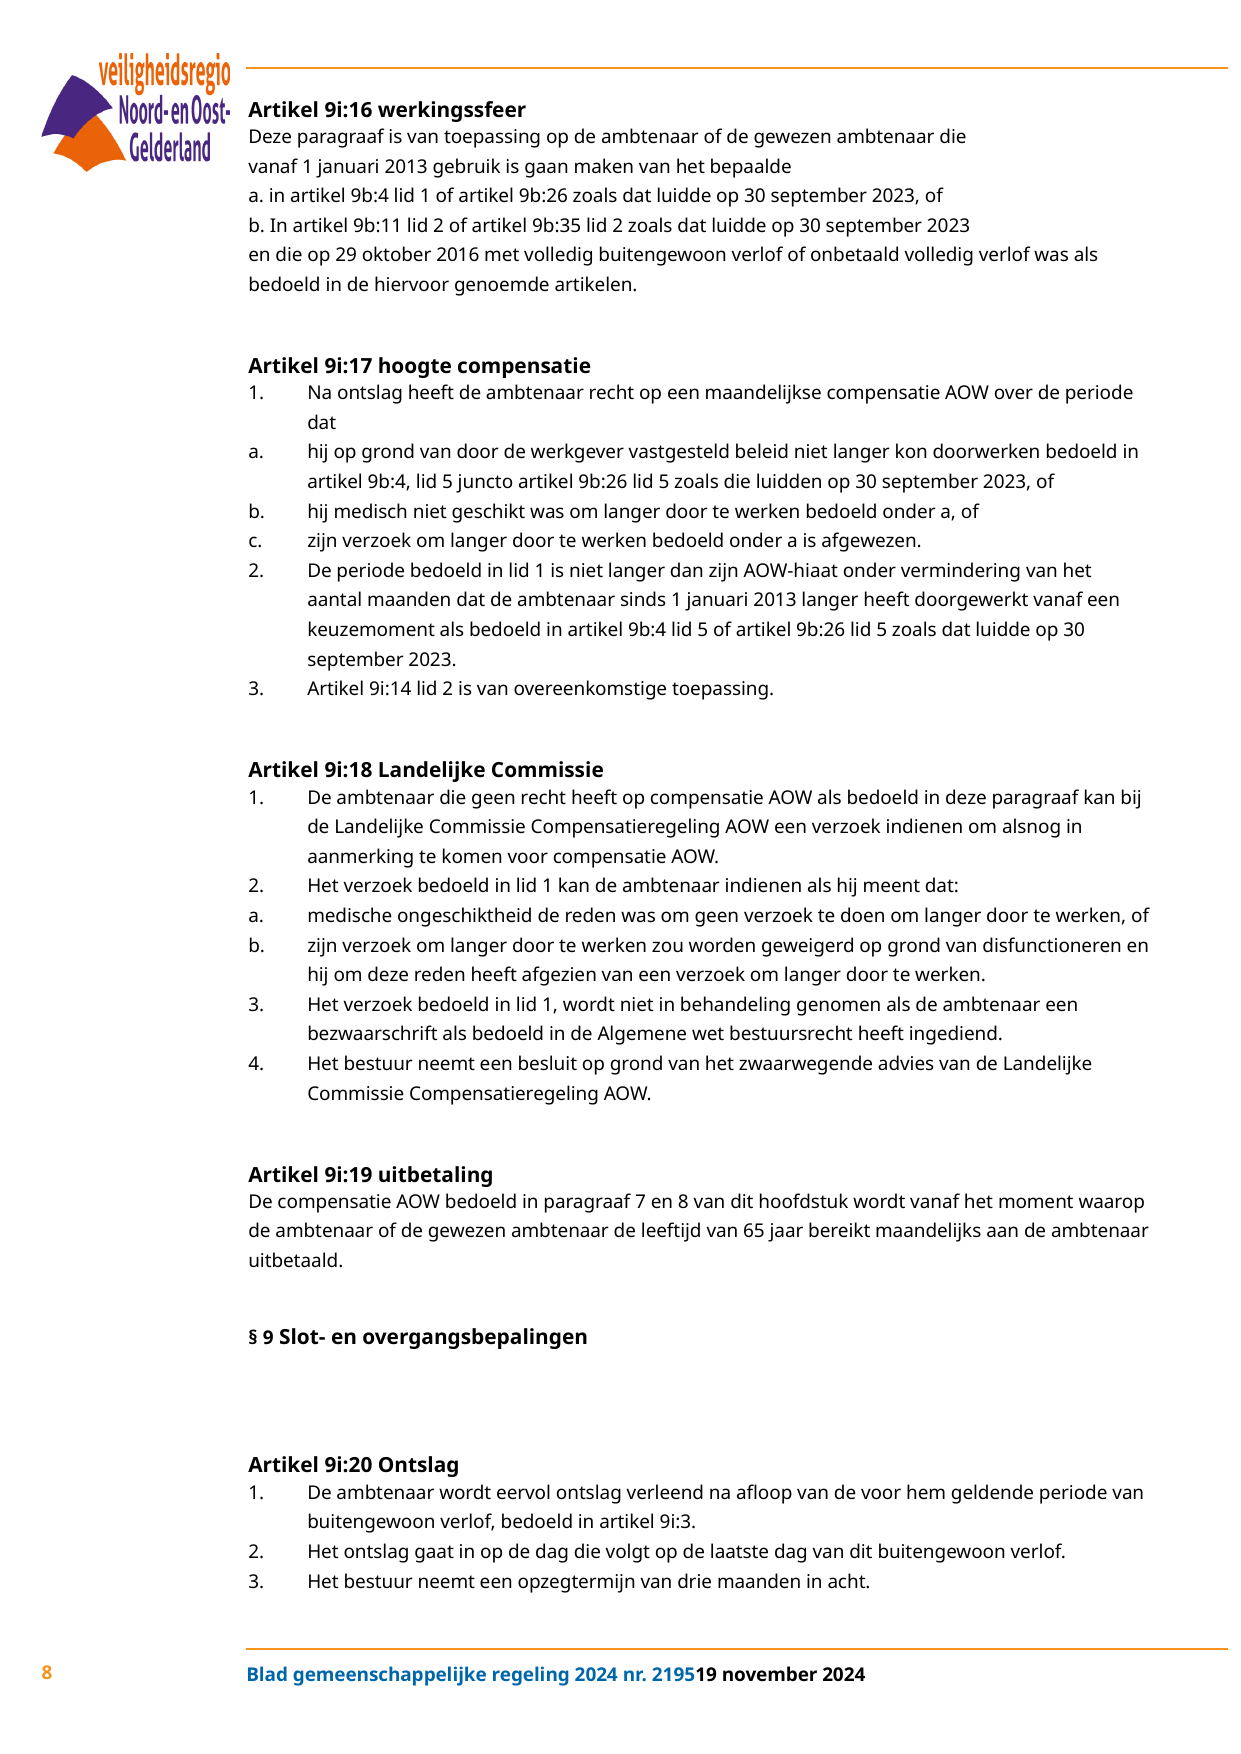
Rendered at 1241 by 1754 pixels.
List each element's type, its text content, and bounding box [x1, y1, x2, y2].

list Het verzoek bedoeld in lid 1 kan de ambtenaar indienen als hij meent dat: [248, 873, 1152, 898]
list Het verzoek bedoeld in lid 1, wordt niet in behandeling genomen als de ambtenaar een bezwaarschrift als bedoeld in de Algemene wet bestuursrecht heeft ingediend. [248, 991, 1152, 1046]
list De periode bedoeld in lid 1 is niet langer dan zijn AOW-hiaat onder vermindering van het aantal maanden dat de ambtenaar sinds 1 januari 2013 langer heeft doorgewerkt vanaf een keuzemoment als bedoeld in artikel 9b:4 lid 5 of artikel 9b:26 lid 5 zoals dat luidde op 30 september 2023. [248, 557, 1152, 672]
text § 9 Slot- en overgangsbepalingen [248, 1322, 1152, 1351]
list Artikel 9i:14 lid 2 is van overeenkomstige toepassing. [248, 675, 1152, 701]
text Artikel 9i:18 Landelijke Commissie [248, 755, 1152, 784]
text a. in artikel 9b:4 lid 1 of artikel 9b:26 zoals dat luidde op 30 september 2023, of [248, 182, 1152, 208]
text Artikel 9i:16 werkingssfeer [248, 95, 1152, 123]
list Het bestuur neemt een opzegtermijn van drie maanden in acht. [248, 1568, 1152, 1593]
text b. In artikel 9b:11 lid 2 of artikel 9b:35 lid 2 zoals dat luidde op 30 september 2023 [248, 212, 1152, 238]
text Deze paragraaf is van toepassing op de ambtenaar of de gewezen ambtenaar die [248, 123, 1152, 149]
list Het ontslag gaat in op de dag die volgt op de laatste dag van dit buitengewoon verlof. [248, 1538, 1152, 1564]
list hij op grond van door de werkgever vastgesteld beleid niet langer kon doorwerken bedoeld in artikel 9b:4, lid 5 juncto artikel 9b:26 lid 5 zoals die luidden op 30 september 2023, of [248, 439, 1152, 494]
text Artikel 9i:17 hoogte compensatie [248, 351, 1152, 379]
text Artikel 9i:19 uitbetaling [248, 1160, 1152, 1188]
text vanaf 1 januari 2013 gebruik is gaan maken van het bepaalde [248, 153, 1152, 178]
picture [41, 47, 231, 172]
text en die op 29 oktober 2016 met volledig buitengewoon verlof of onbetaald volledig verlof was als bedoeld in de hiervoor genoemde artikelen. [248, 242, 1152, 297]
list zijn verzoek om langer door te werken zou worden geweigerd op grond van disfunctioneren en hij om deze reden heeft afgezien van een verzoek om langer door te werken. [248, 932, 1152, 987]
list De ambtenaar wordt eervol ontslag verleend na afloop van de voor hem geldende periode van buitengewoon verlof, bedoeld in artikel 9i:3. [248, 1479, 1152, 1534]
list medische ongeschiktheid de reden was om geen verzoek te doen om langer door te werken, of [248, 902, 1152, 928]
list zijn verzoek om langer door te werken bedoeld onder a is afgewezen. [248, 527, 1152, 553]
text De compensatie AOW bedoeld in paragraaf 7 en 8 van dit hoofdstuk wordt vanaf het moment waarop de ambtenaar of de gewezen ambtenaar de leeftijd van 65 jaar bereikt maandelijks aan de ambtenaar uitbetaald. [248, 1188, 1152, 1273]
list Na ontslag heeft de ambtenaar recht op een maandelijkse compensatie AOW over de periode dat [248, 379, 1152, 435]
list De ambtenaar die geen recht heeft op compensatie AOW als bedoeld in deze paragraaf kan bij de Landelijke Commissie Compensatieregeling AOW een verzoek indienen om alsnog in aanmerking te komen voor compensatie AOW. [248, 784, 1152, 869]
list hij medisch niet geschikt was om langer door te werken bedoeld onder a, of [248, 498, 1152, 524]
list Het bestuur neemt een besluit op grond van het zwaarwegende advies van de Landelijke Commissie Compensatieregeling AOW. [248, 1050, 1152, 1105]
text Artikel 9i:20 Ontslag [248, 1451, 1152, 1479]
